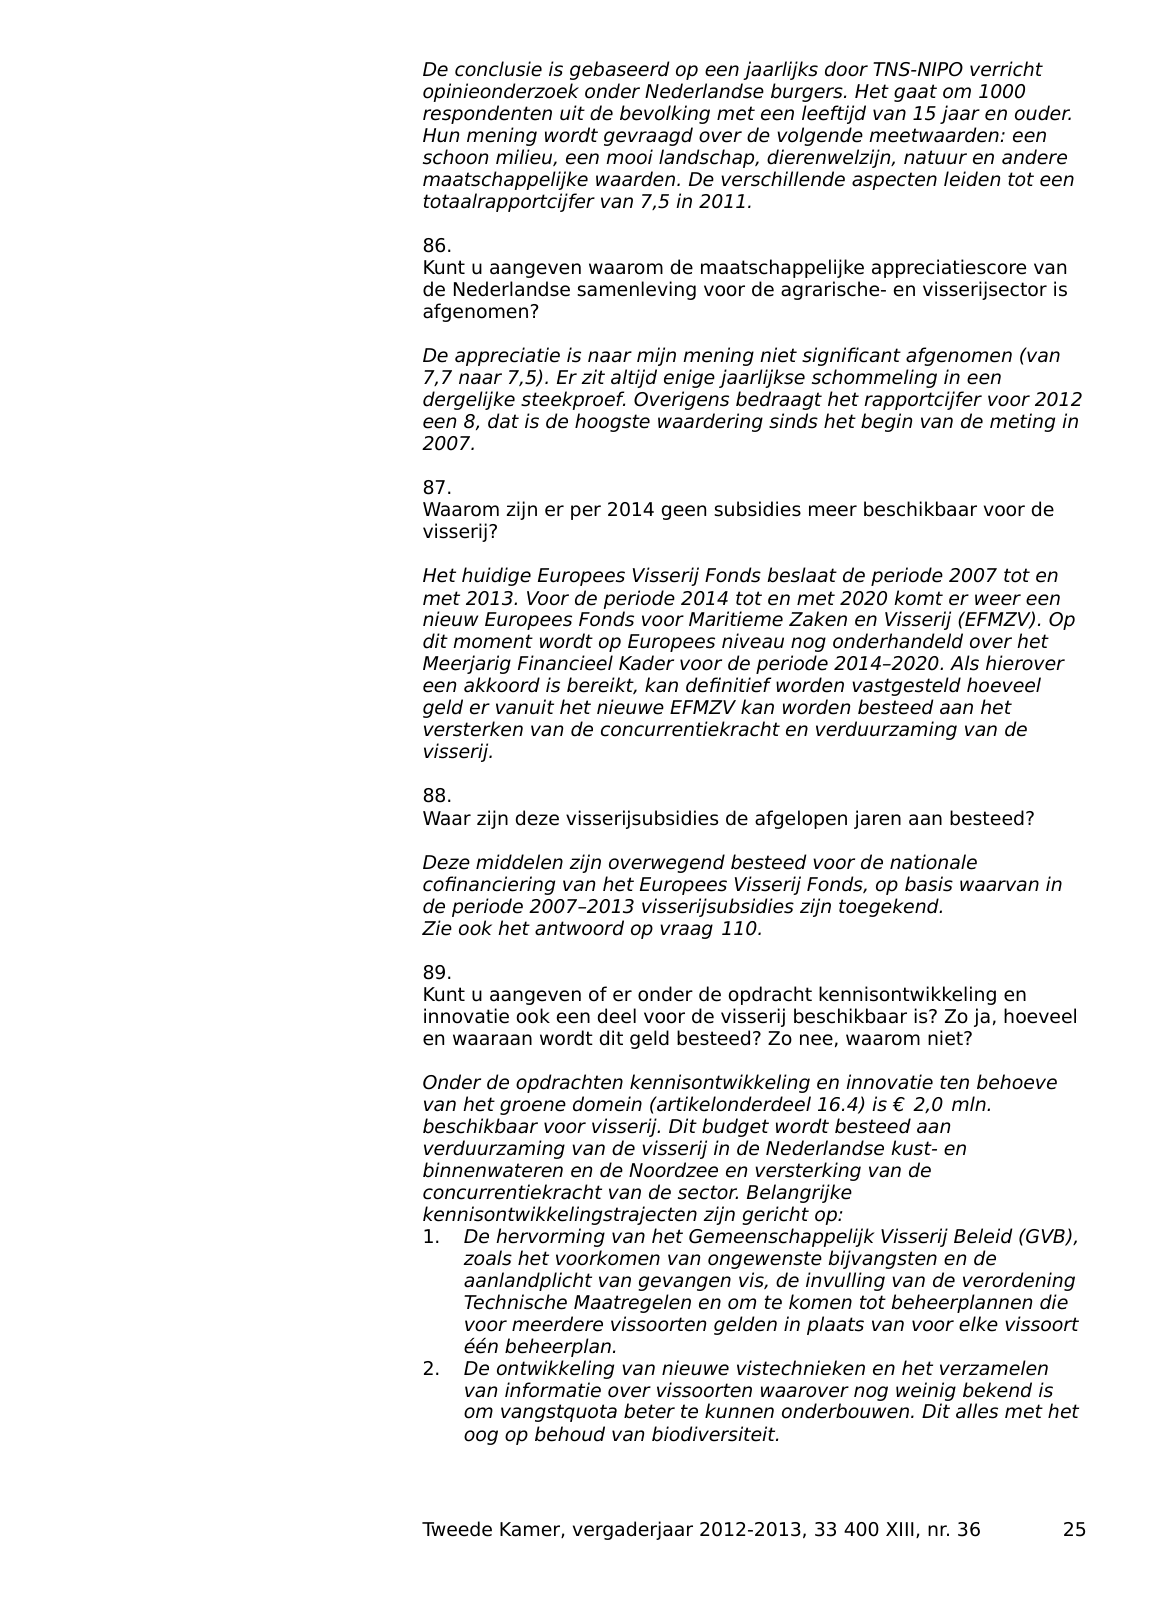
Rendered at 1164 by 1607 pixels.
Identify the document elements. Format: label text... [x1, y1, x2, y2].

text 86. [422, 235, 1087, 257]
text Kunt u aangeven waarom de maatschappelijke appreciatiescore van de Nederlandse samenleving voor de agrarische- en visserijsector is afgenomen? [422, 257, 1087, 323]
text De appreciatie is naar mijn mening niet significant afgenomen (van 7,7 naar 7,5). Er zit altijd enige jaarlijkse schommeling in een dergelijke steekproef. Overigens bedraagt het rapportcijfer voor 2012 een 8, dat is de hoogste waardering sinds het begin van de meting in 2007. [422, 345, 1087, 455]
text 2. De ontwikkeling van nieuwe vistechnieken en het verzamelen van informatie over vissoorten waarover nog weinig bekend is om vangstquota beter te kunnen onderbouwen. Dit alles met het oog op behoud van biodiversiteit. [422, 1357, 1087, 1445]
text Deze middelen zijn overwegend besteed voor de nationale cofinanciering van het Europees Visserij Fonds, op basis waarvan in de periode 2007–2013 visserijsubsidies zijn toegekend. [422, 852, 1087, 917]
text Zie ook het antwoord op vraag 110. [422, 917, 1087, 939]
text Kunt u aangeven of er onder de opdracht kennisontwikkeling en innovatie ook een deel voor de visserij beschikbaar is? Zo ja, hoeveel en waaraan wordt dit geld besteed? Zo nee, waarom niet? [422, 984, 1087, 1049]
text Waar zijn deze visserijsubsidies de afgelopen jaren aan besteed? [422, 807, 1087, 829]
text Waarom zijn er per 2014 geen subsidies meer beschikbaar voor de visserij? [422, 499, 1087, 543]
text 1. De hervorming van het Gemeenschappelijk Visserij Beleid (GVB), zoals het voorkomen van ongewenste bijvangsten en de aanlandplicht van gevangen vis, de invulling van de verordening Technische Maatregelen en om te komen tot beheerplannen die voor meerdere vissoorten gelden in plaats van voor elke vissoort één beheerplan. [422, 1226, 1087, 1357]
text Het huidige Europees Visserij Fonds beslaat de periode 2007 tot en met 2013. Voor de periode 2014 tot en met 2020 komt er weer een nieuw Europees Fonds voor Maritieme Zaken en Visserij (EFMZV). Op dit moment wordt op Europees niveau nog onderhandeld over het Meerjarig Financieel Kader voor de periode 2014–2020. Als hierover een akkoord is bereikt, kan definitief worden vastgesteld hoeveel geld er vanuit het nieuwe EFMZV kan worden besteed aan het versterken van de concurrentiekracht en verduurzaming van de visserij. [422, 565, 1087, 763]
text De conclusie is gebaseerd op een jaarlijks door TNS-NIPO verricht opinieonderzoek onder Nederlandse burgers. Het gaat om 1000 respondenten uit de bevolking met een leeftijd van 15 jaar en ouder. Hun mening wordt gevraagd over de volgende meetwaarden: een schoon milieu, een mooi landschap, dierenwelzijn, natuur en andere maatschappelijke waarden. De verschillende aspecten leiden tot een totaalrapportcijfer van 7,5 in 2011. [422, 59, 1087, 213]
text 87. [422, 477, 1087, 499]
text Onder de opdrachten kennisontwikkeling en innovatie ten behoeve van het groene domein (artikelonderdeel 16.4) is € 2,0 mln. beschikbaar voor visserij. Dit budget wordt besteed aan verduurzaming van de visserij in de Nederlandse kust- en binnenwateren en de Noordzee en versterking van de concurrentiekracht van de sector. Belangrijke kennisontwikkelingstrajecten zijn gericht op: [422, 1072, 1087, 1226]
text 88. [422, 785, 1087, 807]
text 89. [422, 962, 1087, 984]
